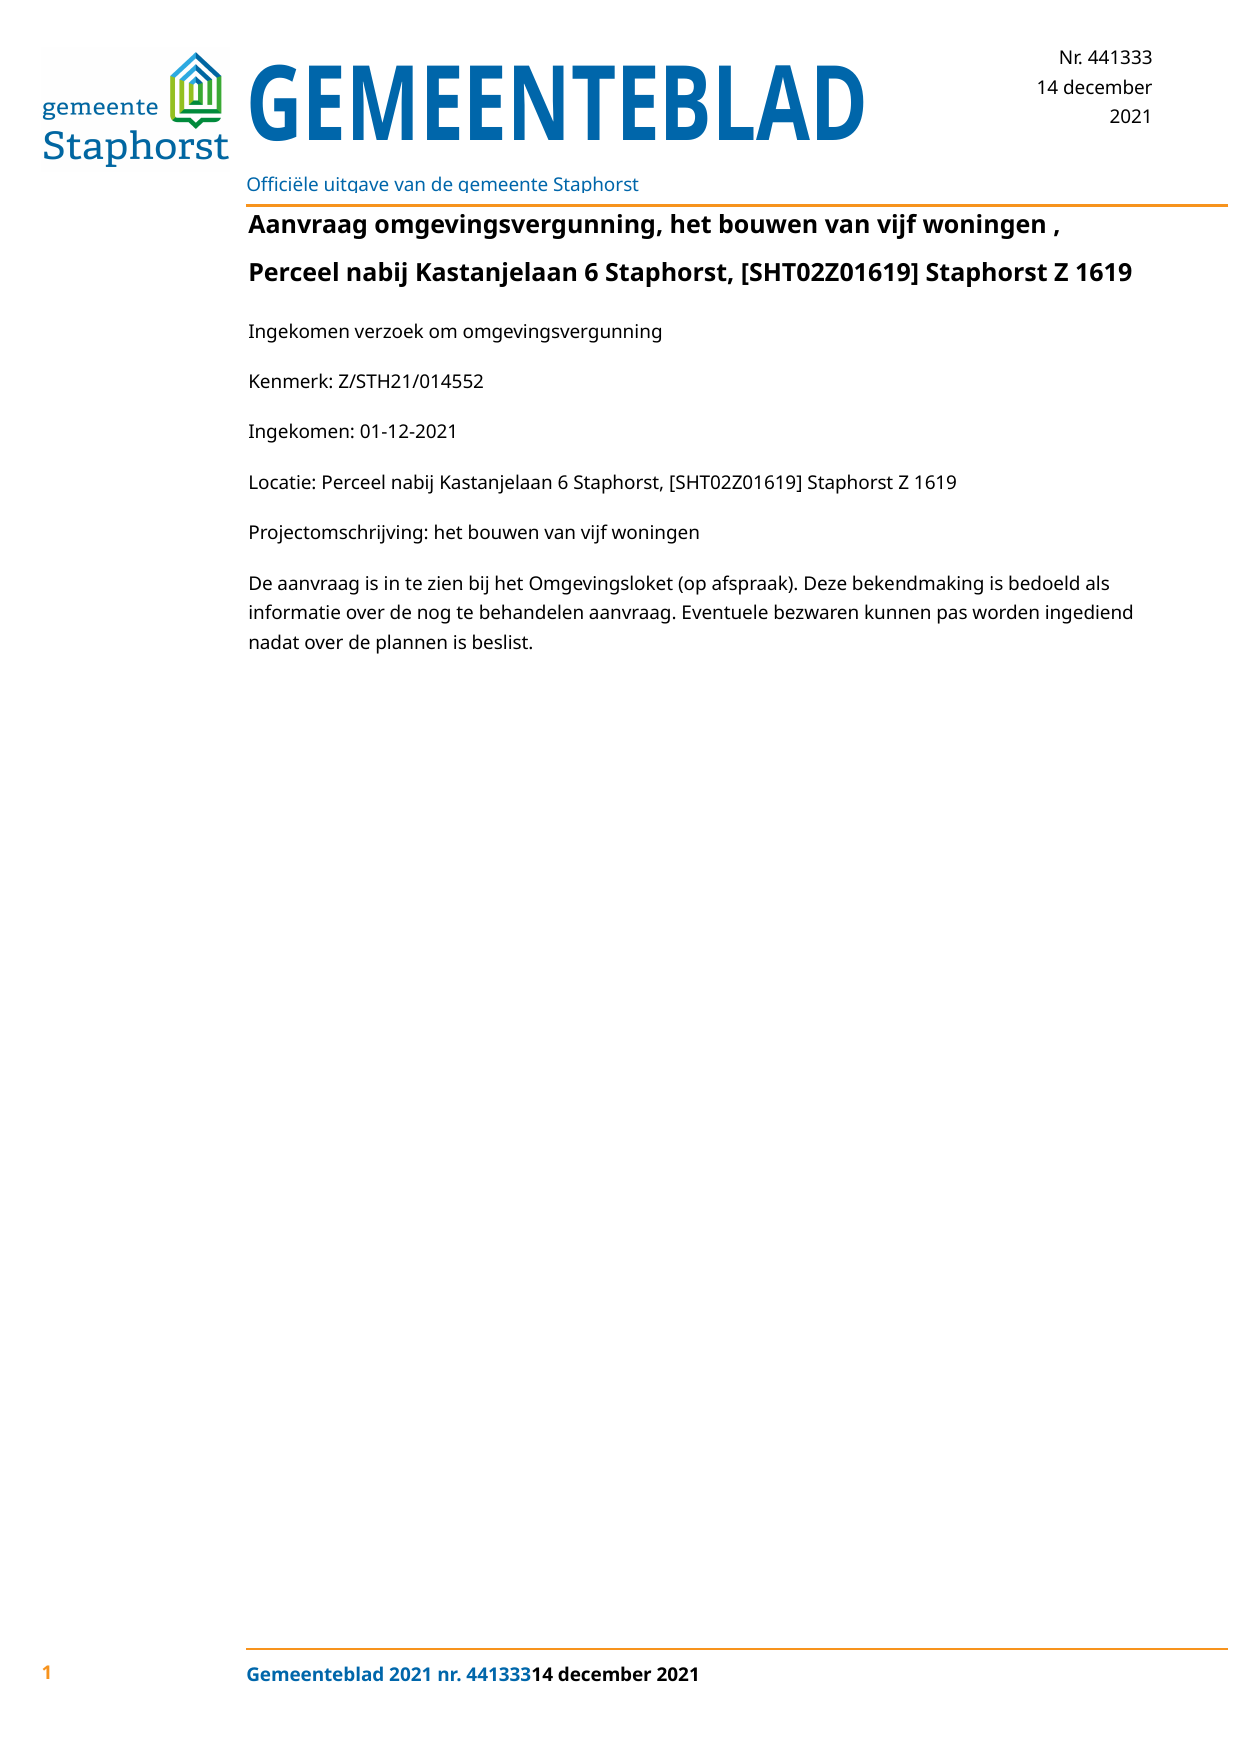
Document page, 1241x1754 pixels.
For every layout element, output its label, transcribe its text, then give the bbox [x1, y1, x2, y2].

text Kenmerk: Z/STH21/014552 [248, 368, 1152, 394]
text Projectomschrijving: het bouwen van vijf woningen [248, 519, 1152, 545]
text Ingekomen verzoek om omgevingsvergunning [248, 318, 1152, 344]
text De aanvraag is in te zien bij het Omgevingsloket (op afspraak). Deze bekendmaking is bedoeld als informatie over de nog te behandelen aanvraag. Eventuele bezwaren kunnen pas worden ingediend nadat over de plannen is beslist. [248, 570, 1152, 655]
text Locatie: Perceel nabij Kastanjelaan 6 Staphorst, [SHT02Z01619] Staphorst Z 1619 [248, 469, 1152, 495]
text Ingekomen: 01-12-2021 [248, 419, 1152, 444]
picture [41, 47, 231, 172]
text Aanvraag omgevingsvergunning, het bouwen van vijf woningen , Perceel nabij Kastanjelaan 6 Staphorst, [SHT02Z01619] Staphorst Z 1619 [248, 207, 1152, 288]
